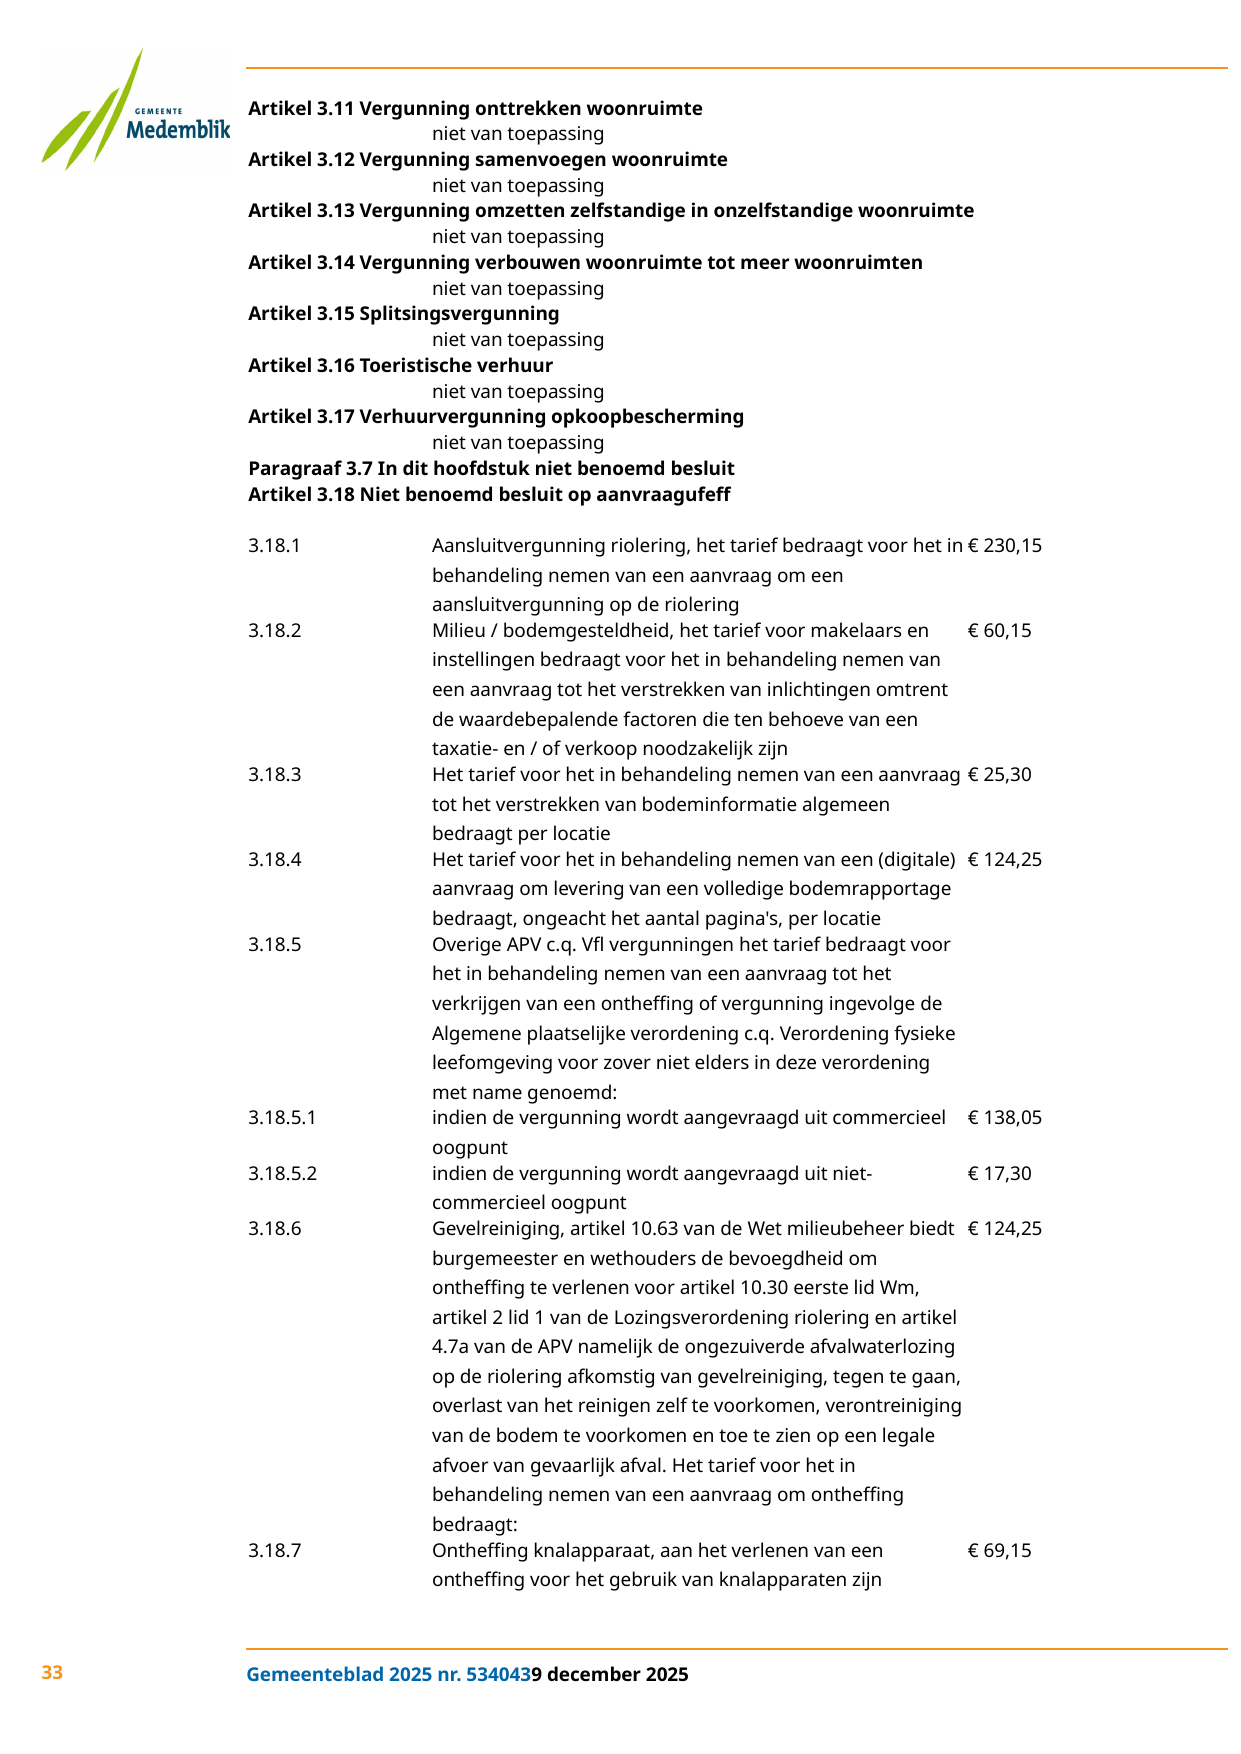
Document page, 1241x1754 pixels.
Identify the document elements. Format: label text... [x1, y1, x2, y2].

table_cell Artikel 3.13 Vergunning omzetten zelfstandige in onzelfstandige woonruimte [248, 198, 1152, 223]
table_cell [248, 172, 432, 198]
table_cell [968, 378, 1152, 403]
table_cell [968, 506, 1152, 532]
table_cell 3.18.1 [248, 532, 432, 617]
table_cell [432, 506, 968, 532]
table_cell [248, 224, 432, 249]
table_cell [968, 172, 1152, 198]
table_cell € 25,30 [968, 761, 1152, 846]
table_cell Artikel 3.11 Vergunning onttrekken woonruimte [248, 95, 1152, 121]
table_cell Artikel 3.16 Toeristische verhuur [248, 352, 1152, 378]
table_cell [248, 506, 432, 532]
table_cell Artikel 3.18 Niet benoemd besluit op aanvraagufeff [248, 481, 1152, 506]
table_cell Overige APV c.q. Vfl vergunningen het tarief bedraagt voor het in behandeling nemen van een aanvraag tot het verkrijgen van een ontheffing of vergunning ingevolge de Algemene plaatselijke verordening c.q. Verordening fysieke leefomgeving voor zover niet elders in deze verordening met name genoemd: [432, 931, 968, 1104]
table_cell niet van toepassing [432, 224, 968, 249]
table_cell niet van toepassing [432, 326, 968, 352]
table_cell 3.18.2 [248, 617, 432, 761]
table_cell 3.18.6 [248, 1215, 432, 1537]
table_cell [248, 326, 432, 352]
table_cell 3.18.3 [248, 761, 432, 846]
table_cell indien de vergunning wordt aangevraagd uit commercieel oogpunt [432, 1105, 968, 1160]
table_cell Artikel 3.15 Splitsingsvergunning [248, 301, 1152, 326]
table_cell Milieu / bodemgesteldheid, het tarief voor makelaars en instellingen bedraagt voor het in behandeling nemen van een aanvraag tot het verstrekken van inlichtingen omtrent de waardebepalende factoren die ten behoeve van een taxatie- en / of verkoop noodzakelijk zijn [432, 617, 968, 761]
picture [41, 47, 231, 172]
table_cell Paragraaf 3.7 In dit hoofdstuk niet benoemd besluit [248, 455, 1152, 481]
table_cell 3.18.4 [248, 846, 432, 931]
table_cell niet van toepassing [432, 429, 968, 455]
table_cell [968, 275, 1152, 301]
table_cell € 138,05 [968, 1105, 1152, 1160]
table_cell niet van toepassing [432, 172, 968, 198]
table_cell € 60,15 [968, 617, 1152, 761]
table_cell 3.18.7 [248, 1537, 432, 1592]
table_cell [968, 224, 1152, 249]
table_cell [248, 275, 432, 301]
table_cell niet van toepassing [432, 378, 968, 403]
table_cell Het tarief voor het in behandeling nemen van een aanvraag tot het verstrekken van bodeminformatie algemeen bedraagt per locatie [432, 761, 968, 846]
table_cell Gevelreiniging, artikel 10.63 van de Wet milieubeheer biedt burgemeester en wethouders de bevoegdheid om ontheffing te verlenen voor artikel 10.30 eerste lid Wm, artikel 2 lid 1 van de Lozingsverordening riolering en artikel 4.7a van de APV namelijk de ongezuiverde afvalwaterlozing op de riolering afkomstig van gevelreiniging, tegen te gaan, overlast van het reinigen zelf te voorkomen, verontreiniging van de bodem te voorkomen en toe te zien op een legale afvoer van gevaarlijk afval. Het tarief voor het in behandeling nemen van een aanvraag om ontheffing bedraagt: [432, 1215, 968, 1537]
table_cell indien de vergunning wordt aangevraagd uit niet-commercieel oogpunt [432, 1160, 968, 1215]
table_cell Artikel 3.12 Vergunning samenvoegen woonruimte [248, 146, 1152, 172]
table_cell Aansluitvergunning riolering, het tarief bedraagt voor het in behandeling nemen van een aanvraag om een aansluitvergunning op de riolering [432, 532, 968, 617]
table_cell niet van toepassing [432, 121, 968, 146]
table_cell [968, 429, 1152, 455]
table_cell 3.18.5.2 [248, 1160, 432, 1215]
table_cell € 17,30 [968, 1160, 1152, 1215]
table_cell Het tarief voor het in behandeling nemen van een (digitale) aanvraag om levering van een volledige bodemrapportage bedraagt, ongeacht het aantal pagina's, per locatie [432, 846, 968, 931]
table_cell Artikel 3.14 Vergunning verbouwen woonruimte tot meer woonruimten [248, 249, 1152, 275]
table_cell 3.18.5.1 [248, 1105, 432, 1160]
table_cell [968, 931, 1152, 1104]
table_cell [248, 429, 432, 455]
table_cell [968, 121, 1152, 146]
table_cell niet van toepassing [432, 275, 968, 301]
table_cell € 230,15 [968, 532, 1152, 617]
table_cell [248, 378, 432, 403]
table_cell Ontheffing knalapparaat, aan het verlenen van een ontheffing voor het gebruik van knalapparaten zijn [432, 1537, 968, 1592]
table_cell € 124,25 [968, 1215, 1152, 1537]
table_cell [968, 326, 1152, 352]
table_cell Artikel 3.17 Verhuurvergunning opkoopbescherming [248, 404, 1152, 429]
table_cell [248, 121, 432, 146]
table_cell € 69,15 [968, 1537, 1152, 1592]
table_cell € 124,25 [968, 846, 1152, 931]
table_cell 3.18.5 [248, 931, 432, 1104]
